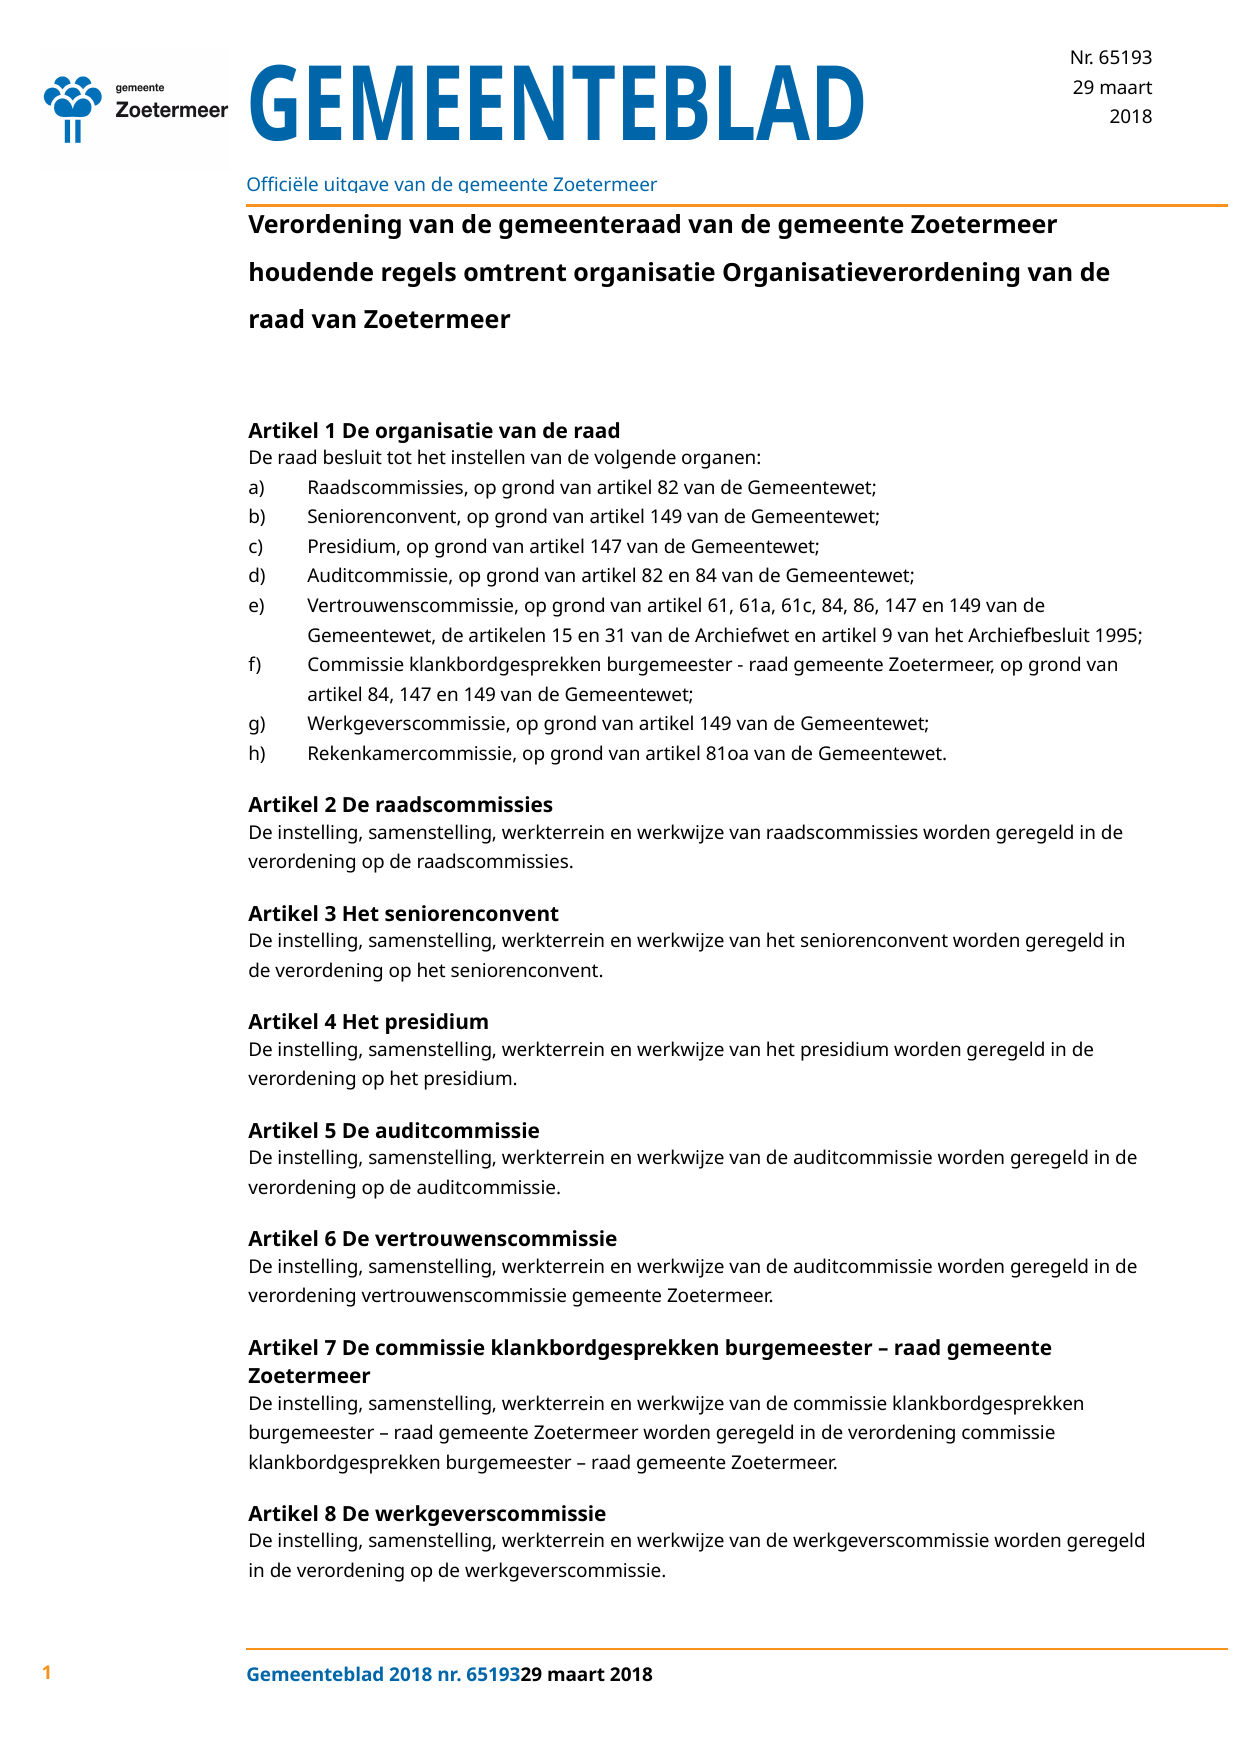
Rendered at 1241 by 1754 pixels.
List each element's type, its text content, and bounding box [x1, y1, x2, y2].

list Vertrouwenscommissie, op grond van artikel 61, 61a, 61c, 84, 86, 147 en 149 van de Gemeentewet, de artikelen 15 en 31 van de Archiefwet en artikel 9 van het Archiefbesluit 1995; [248, 592, 1152, 648]
text Artikel 4 Het presidium [248, 1007, 1152, 1036]
text Artikel 6 De vertrouwenscommissie [248, 1224, 1152, 1253]
list Presidium, op grond van artikel 147 van de Gemeentewet; [248, 533, 1152, 559]
text Verordening van de gemeenteraad van de gemeente Zoetermeer houdende regels omtrent organisatie Organisatieverordening van de raad van Zoetermeer [248, 207, 1152, 336]
text De raad besluit tot het instellen van de volgende organen: [248, 444, 1152, 470]
text De instelling, samenstelling, werkterrein en werkwijze van het presidium worden geregeld in de verordening op het presidium. [248, 1036, 1152, 1091]
text Artikel 3 Het seniorenconvent [248, 899, 1152, 927]
text De instelling, samenstelling, werkterrein en werkwijze van het seniorenconvent worden geregeld in de verordening op het seniorenconvent. [248, 927, 1152, 983]
text Artikel 8 De werkgeverscommissie [248, 1499, 1152, 1528]
list Auditcommissie, op grond van artikel 82 en 84 van de Gemeentewet; [248, 563, 1152, 588]
text Artikel 2 De raadscommissies [248, 791, 1152, 819]
text De instelling, samenstelling, werkterrein en werkwijze van raadscommissies worden geregeld in de verordening op de raadscommissies. [248, 819, 1152, 874]
text De instelling, samenstelling, werkterrein en werkwijze van de auditcommissie worden geregeld in de verordening op de auditcommissie. [248, 1144, 1152, 1200]
text Artikel 5 De auditcommissie [248, 1116, 1152, 1144]
list Werkgeverscommissie, op grond van artikel 149 van de Gemeentewet; [248, 711, 1152, 736]
list Seniorenconvent, op grond van artikel 149 van de Gemeentewet; [248, 503, 1152, 529]
list Commissie klankbordgesprekken burgemeester - raad gemeente Zoetermeer, op grond van artikel 84, 147 en 149 van de Gemeentewet; [248, 651, 1152, 707]
text De instelling, samenstelling, werkterrein en werkwijze van de auditcommissie worden geregeld in de verordening vertrouwenscommissie gemeente Zoetermeer. [248, 1253, 1152, 1308]
text Artikel 7 De commissie klankbordgesprekken burgemeester – raad gemeente Zoetermeer [248, 1333, 1152, 1390]
list Rekenkamercommissie, op grond van artikel 81oa van de Gemeentewet. [248, 740, 1152, 766]
text Artikel 1 De organisatie van de raad [248, 416, 1152, 444]
text De instelling, samenstelling, werkterrein en werkwijze van de werkgeverscommissie worden geregeld in de verordening op de werkgeverscommissie. [248, 1528, 1152, 1583]
text De instelling, samenstelling, werkterrein en werkwijze van de commissie klankbordgesprekken burgemeester – raad gemeente Zoetermeer worden geregeld in de verordening commissie klankbordgesprekken burgemeester – raad gemeente Zoetermeer. [248, 1390, 1152, 1474]
picture [41, 47, 231, 172]
list Raadscommissies, op grond van artikel 82 van de Gemeentewet; [248, 474, 1152, 500]
